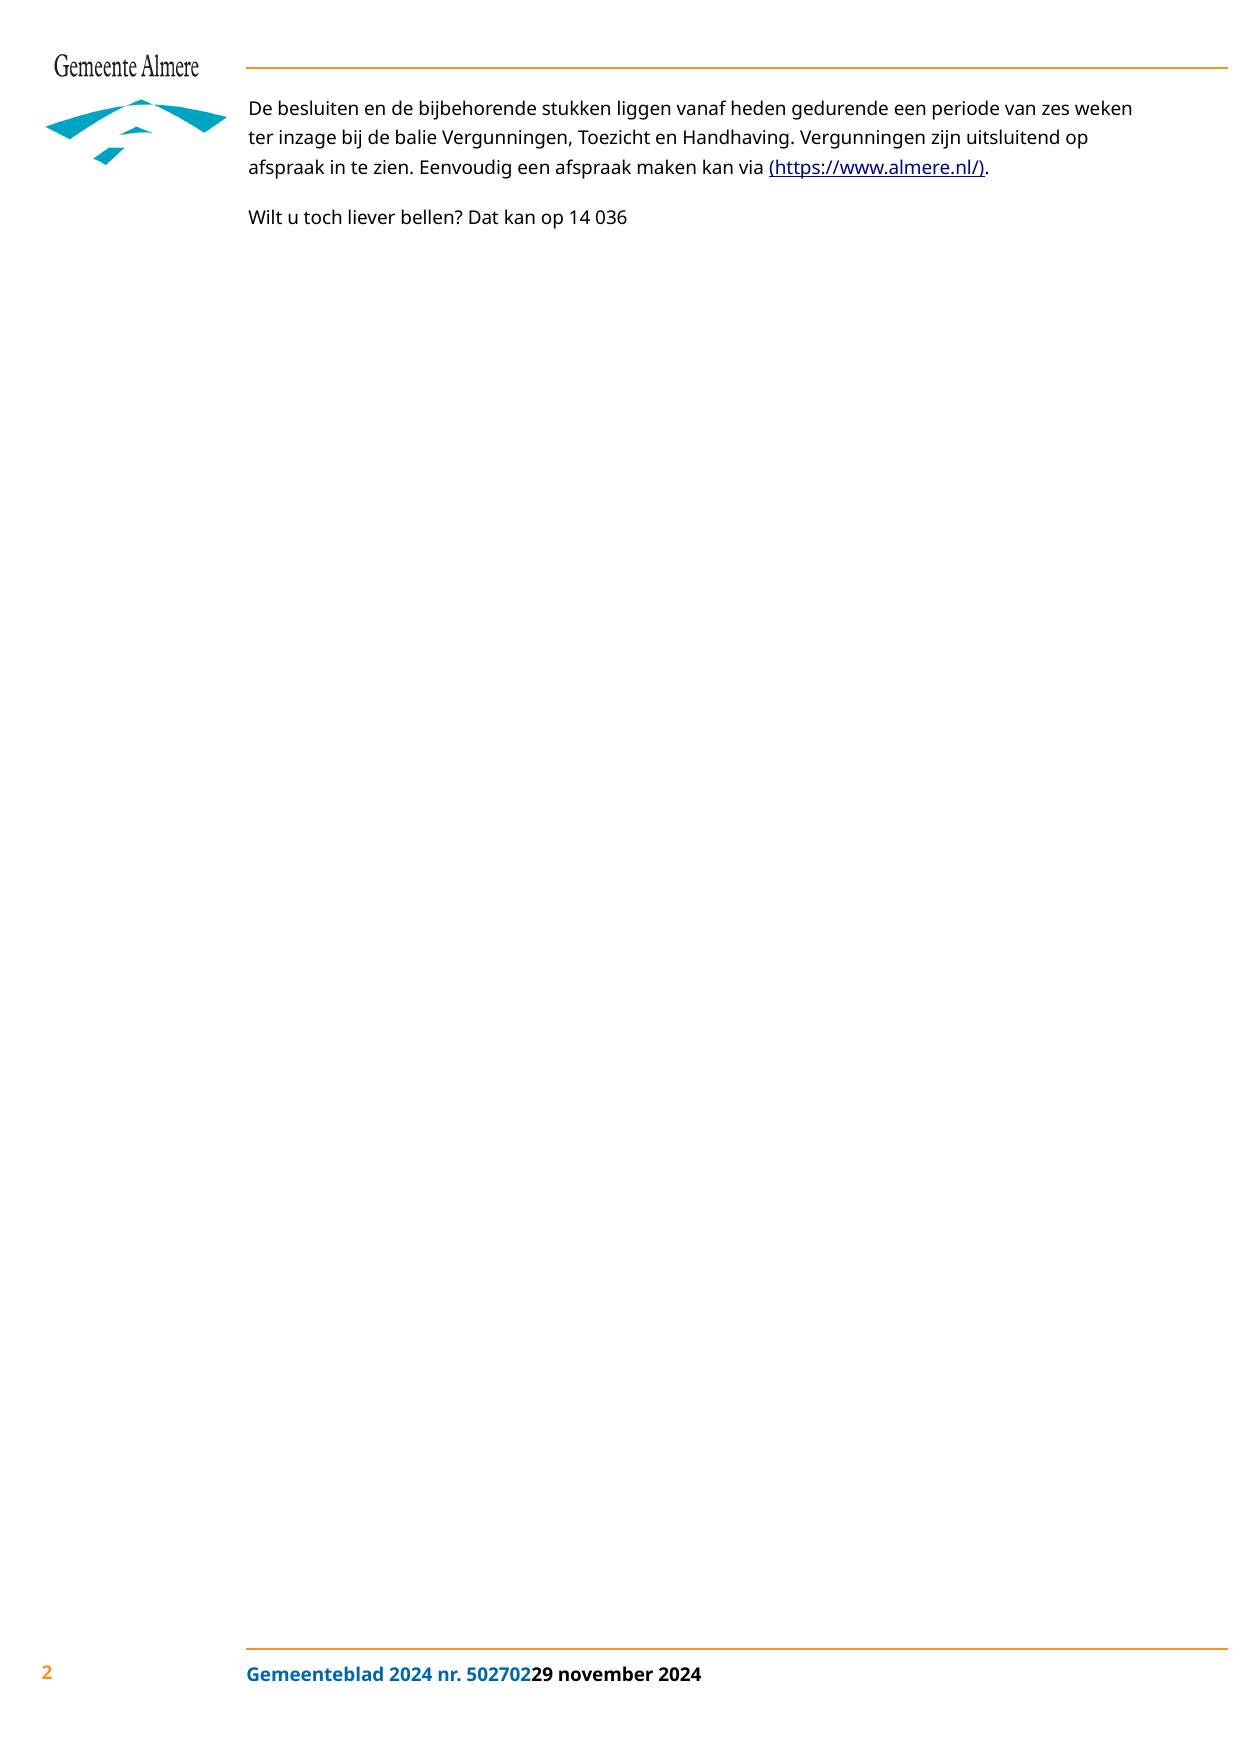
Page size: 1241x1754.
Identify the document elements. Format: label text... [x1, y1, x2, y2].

text Wilt u toch liever bellen? Dat kan op 14 036 [248, 204, 1152, 230]
picture [41, 47, 231, 172]
text De besluiten en de bijbehorende stukken liggen vanaf heden gedurende een periode van zes weken ter inzage bij de balie Vergunningen, Toezicht en Handhaving. Vergunningen zijn uitsluitend op afspraak in te zien. Eenvoudig een afspraak maken kan via (https://www.almere.nl/). [248, 95, 1152, 180]
